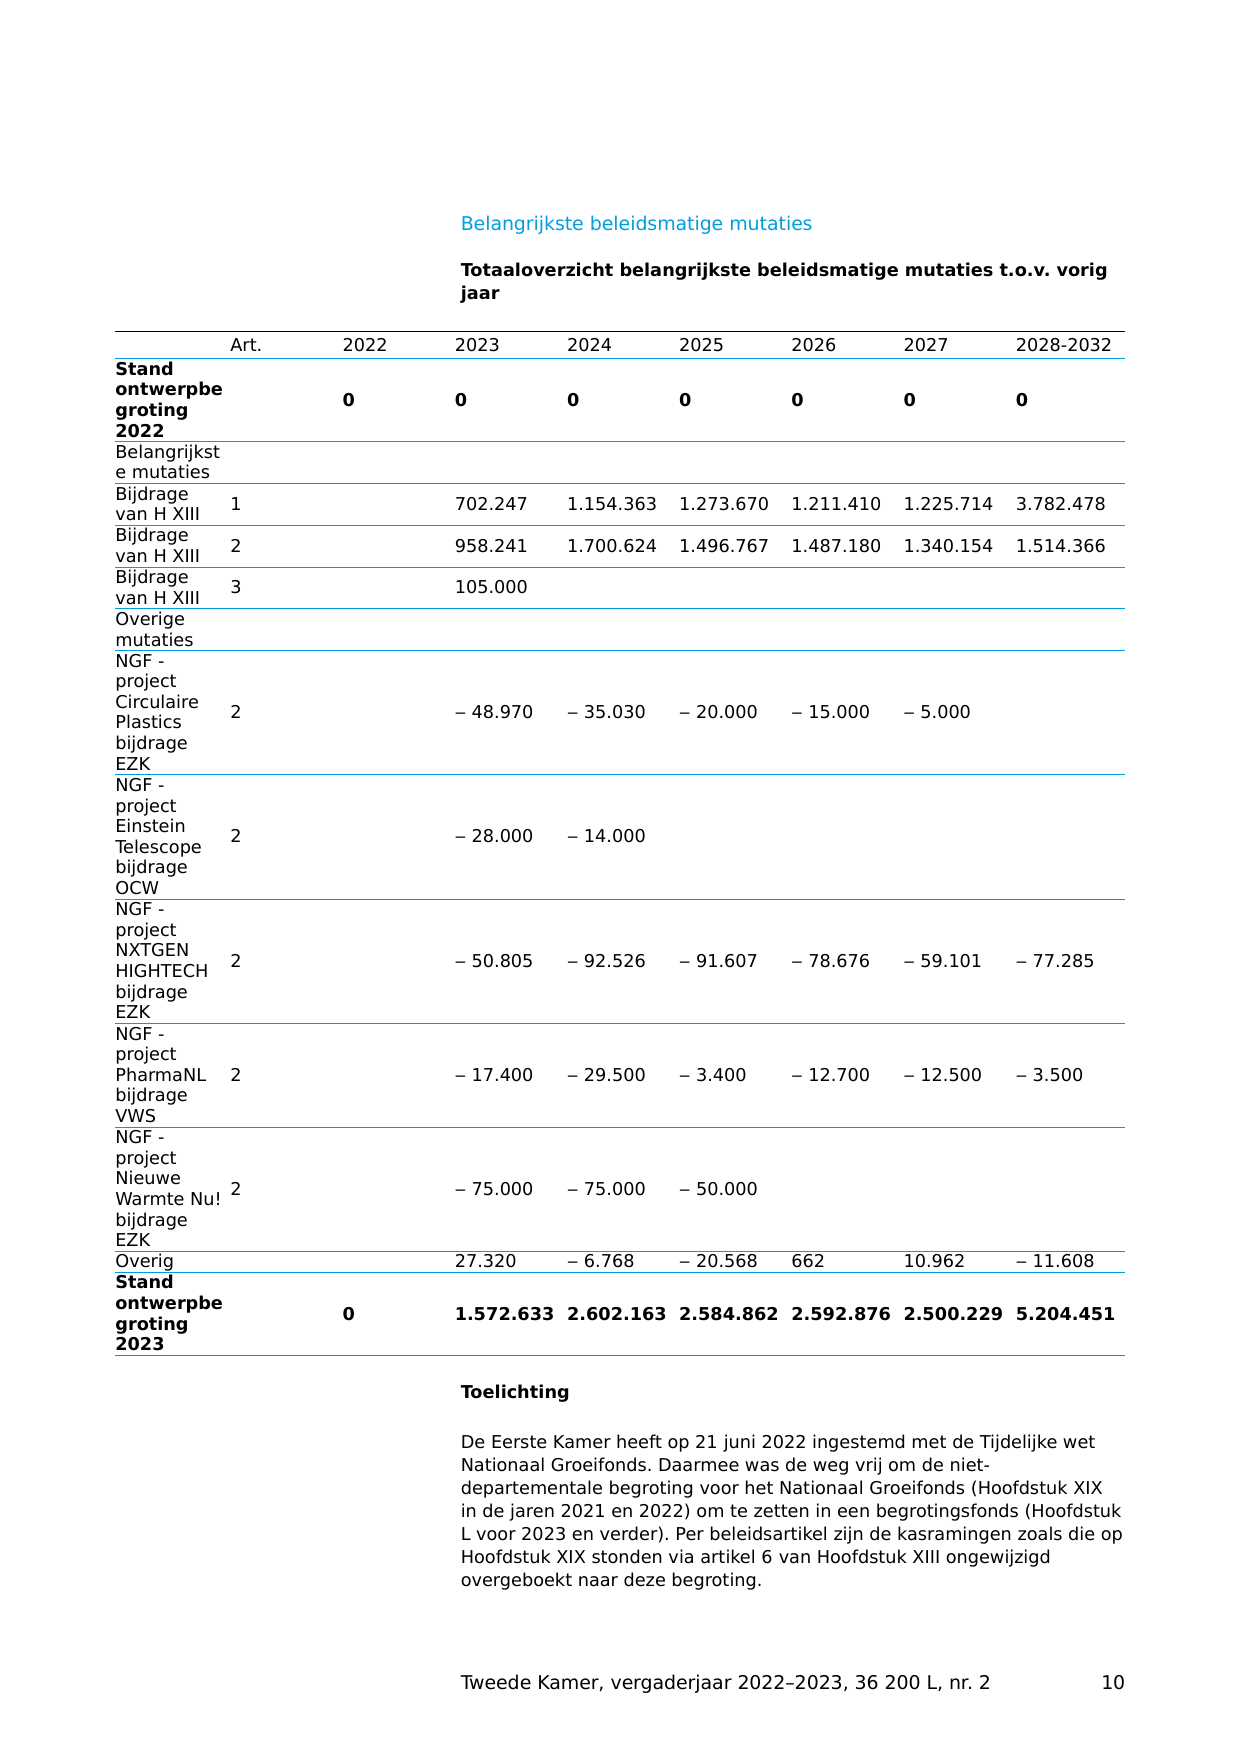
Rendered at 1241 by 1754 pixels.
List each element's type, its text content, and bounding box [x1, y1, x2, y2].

table_cell 1.273.670 [676, 484, 788, 525]
table_cell 0 [452, 359, 564, 441]
table_cell [340, 609, 452, 650]
table_cell ‒ 20.000 [676, 651, 788, 774]
table_cell ‒ 3.500 [1013, 1024, 1125, 1127]
text Toelichting [461, 1381, 1125, 1403]
table_cell 1.572.633 [452, 1273, 564, 1355]
table_cell [227, 1273, 339, 1355]
table_cell [1013, 775, 1125, 899]
table_cell ‒ 48.970 [452, 651, 564, 774]
table_cell 0 [1013, 359, 1125, 441]
table_cell Overig [115, 1252, 227, 1272]
table_cell [1013, 568, 1125, 608]
table_cell 3.782.478 [1013, 484, 1125, 525]
table_cell [900, 568, 1013, 608]
table_cell [1013, 442, 1125, 483]
table_cell Belangrijkste mutaties [115, 442, 227, 483]
table_cell 2 [227, 526, 339, 567]
table_cell 1.514.366 [1013, 526, 1125, 567]
table_cell ‒ 28.000 [452, 775, 564, 899]
table_cell NGF - project Nieuwe Warmte Nu! bijdrage EZK [115, 1128, 227, 1251]
table_cell 1.225.714 [900, 484, 1013, 525]
table_cell [340, 900, 452, 1023]
table_cell [340, 1128, 452, 1251]
table_cell [1013, 609, 1125, 650]
title Belangrijkste beleidsmatige mutaties [461, 213, 1125, 235]
table_cell 105.000 [452, 568, 564, 608]
table_cell 2028-2032 [1013, 332, 1125, 358]
table_cell [788, 1128, 900, 1251]
table_cell Stand ontwerpbegroting 2023 [115, 1273, 227, 1355]
table_cell ‒ 12.700 [788, 1024, 900, 1127]
table_cell [788, 775, 900, 899]
table_cell 702.247 [452, 484, 564, 525]
table_cell Bijdrage van H XIII [115, 484, 227, 525]
table_cell 2024 [564, 332, 676, 358]
table_cell [227, 609, 339, 650]
table_cell 2023 [452, 332, 564, 358]
table_cell [900, 1128, 1013, 1251]
table_cell Overige mutaties [115, 609, 227, 650]
table_cell 1.154.363 [564, 484, 676, 525]
table_cell [900, 609, 1013, 650]
table_cell 0 [788, 359, 900, 441]
table_cell [340, 775, 452, 899]
table_cell 2.592.876 [788, 1273, 900, 1355]
table_cell ‒ 91.607 [676, 900, 788, 1023]
table_cell [340, 568, 452, 608]
table_cell NGF - project NXTGEN HIGHTECH bijdrage EZK [115, 900, 227, 1023]
text Totaaloverzicht belangrijkste beleidsmatige mutaties t.o.v. vorig jaar [461, 258, 1125, 304]
table_cell [452, 609, 564, 650]
table_cell ‒ 6.768 [564, 1252, 676, 1272]
table_cell [1013, 651, 1125, 774]
table_cell 2 [227, 651, 339, 774]
table_cell [115, 332, 227, 358]
table_cell [900, 442, 1013, 483]
table_cell 2026 [788, 332, 900, 358]
table_cell 0 [676, 359, 788, 441]
table_cell ‒ 75.000 [564, 1128, 676, 1251]
table_cell [1013, 1128, 1125, 1251]
table_cell [900, 775, 1013, 899]
table_cell 0 [564, 359, 676, 441]
table_cell 2 [227, 900, 339, 1023]
table_cell Bijdrage van H XIII [115, 526, 227, 567]
table_cell 2 [227, 1024, 339, 1127]
table_cell NGF - project Einstein Telescope bijdrage OCW [115, 775, 227, 899]
table_cell [788, 442, 900, 483]
table_cell ‒ 77.285 [1013, 900, 1125, 1023]
table_cell [227, 442, 339, 483]
table_cell [340, 484, 452, 525]
table_cell 5.204.451 [1013, 1273, 1125, 1355]
table_cell 2022 [340, 332, 452, 358]
table_cell ‒ 15.000 [788, 651, 900, 774]
table_cell Bijdrage van H XIII [115, 568, 227, 608]
table_cell 1.700.624 [564, 526, 676, 567]
table_cell ‒ 20.568 [676, 1252, 788, 1272]
table_cell [564, 609, 676, 650]
table_cell ‒ 59.101 [900, 900, 1013, 1023]
table_cell [676, 568, 788, 608]
table_cell ‒ 12.500 [900, 1024, 1013, 1127]
table_cell 0 [340, 359, 452, 441]
table_cell 2025 [676, 332, 788, 358]
table_cell [227, 359, 339, 441]
table_cell [452, 442, 564, 483]
table_cell 958.241 [452, 526, 564, 567]
table_cell Art. [227, 332, 339, 358]
table_cell [340, 442, 452, 483]
table_cell ‒ 35.030 [564, 651, 676, 774]
table_cell 2.584.862 [676, 1273, 788, 1355]
table_cell [676, 775, 788, 899]
table_cell 1.487.180 [788, 526, 900, 567]
table_cell ‒ 14.000 [564, 775, 676, 899]
table_cell 2.500.229 [900, 1273, 1013, 1355]
table_cell 2027 [900, 332, 1013, 358]
table_cell [676, 442, 788, 483]
table_cell NGF - project PharmaNL bijdrage VWS [115, 1024, 227, 1127]
table_cell 2 [227, 1128, 339, 1251]
table_cell 0 [340, 1273, 452, 1355]
table_cell [227, 1252, 339, 1272]
table_cell 10.962 [900, 1252, 1013, 1272]
table_cell ‒ 29.500 [564, 1024, 676, 1127]
table_cell [340, 1024, 452, 1127]
table_cell [340, 1252, 452, 1272]
table_cell 662 [788, 1252, 900, 1272]
table_cell 1.340.154 [900, 526, 1013, 567]
table_cell [788, 568, 900, 608]
table_cell ‒ 78.676 [788, 900, 900, 1023]
table_cell [676, 609, 788, 650]
table_cell 1 [227, 484, 339, 525]
text De Eerste Kamer heeft op 21 juni 2022 ingestemd met de Tijdelijke wet Nationaal Groeifonds. Daarmee was de weg vrij om de niet-departementale begroting voor het Nationaal Groeifonds (Hoofdstuk XIX in de jaren 2021 en 2022) om te zetten in een begrotingsfonds (Hoofdstuk L voor 2023 en verder). Per beleidsartikel zijn de kasramingen zoals die op Hoofdstuk XIX stonden via artikel 6 van Hoofdstuk XIII ongewijzigd overgeboekt naar deze begroting. [461, 1431, 1125, 1591]
table_cell 2 [227, 775, 339, 899]
table_cell 2.602.163 [564, 1273, 676, 1355]
table_cell 3 [227, 568, 339, 608]
table_cell ‒ 17.400 [452, 1024, 564, 1127]
table_cell Stand ontwerpbegroting 2022 [115, 359, 227, 441]
table_header Tabel 2 Belangrijkste beleidsmatige uitgavenmutaties t.o.v. vorig jaar (bedragen x € 1.000) [115, 306, 1125, 331]
table_cell NGF - project Circulaire Plastics bijdrage EZK [115, 651, 227, 774]
table_cell [340, 651, 452, 774]
table_cell ‒ 50.000 [676, 1128, 788, 1251]
table_cell ‒ 92.526 [564, 900, 676, 1023]
table_cell [788, 609, 900, 650]
table_cell [564, 568, 676, 608]
table_cell 27.320 [452, 1252, 564, 1272]
table_cell 1.496.767 [676, 526, 788, 567]
table_cell ‒ 3.400 [676, 1024, 788, 1127]
table_cell ‒ 5.000 [900, 651, 1013, 774]
table_cell 0 [900, 359, 1013, 441]
table_cell 1.211.410 [788, 484, 900, 525]
table_cell ‒ 11.608 [1013, 1252, 1125, 1272]
table_cell [340, 526, 452, 567]
table_cell ‒ 75.000 [452, 1128, 564, 1251]
table_cell ‒ 50.805 [452, 900, 564, 1023]
table_cell [564, 442, 676, 483]
